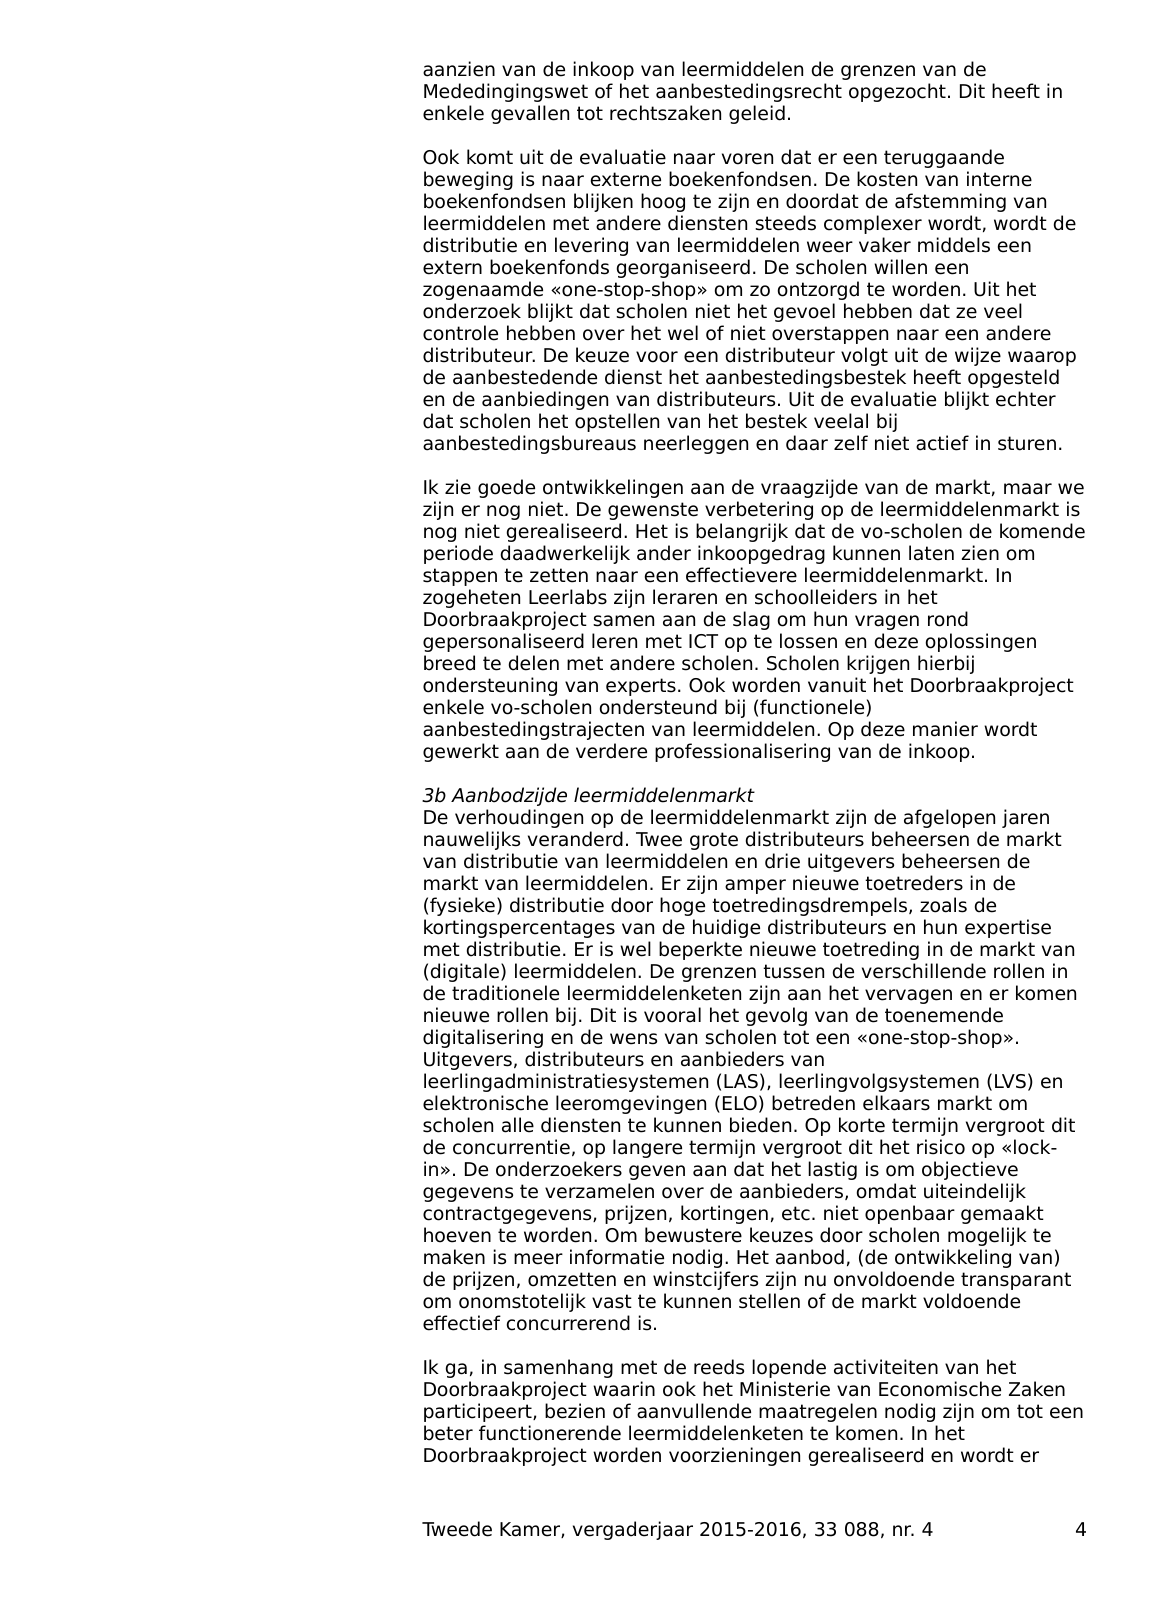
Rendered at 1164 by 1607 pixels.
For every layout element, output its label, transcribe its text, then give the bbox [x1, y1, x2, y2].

text Ook komt uit de evaluatie naar voren dat er een teruggaande beweging is naar externe boekenfondsen. De kosten van interne boekenfondsen blijken hoog te zijn en doordat de afstemming van leermiddelen met andere diensten steeds complexer wordt, wordt de distributie en levering van leermiddelen weer vaker middels een extern boekenfonds georganiseerd. De scholen willen een zogenaamde «one-stop-shop» om zo ontzorgd te worden. Uit het onderzoek blijkt dat scholen niet het gevoel hebben dat ze veel controle hebben over het wel of niet overstappen naar een andere distributeur. De keuze voor een distributeur volgt uit de wijze waarop de aanbestedende dienst het aanbestedingsbestek heeft opgesteld en de aanbiedingen van distributeurs. Uit de evaluatie blijkt echter dat scholen het opstellen van het bestek veelal bij aanbestedingsbureaus neerleggen en daar zelf niet actief in sturen. [422, 147, 1087, 455]
text aanzien van de inkoop van leermiddelen de grenzen van de Mededingingswet of het aanbestedingsrecht opgezocht. Dit heeft in enkele gevallen tot rechtszaken geleid. [422, 59, 1087, 125]
text Ik zie goede ontwikkelingen aan de vraagzijde van de markt, maar we zijn er nog niet. De gewenste verbetering op de leermiddelenmarkt is nog niet gerealiseerd. Het is belangrijk dat de vo-scholen de komende periode daadwerkelijk ander inkoopgedrag kunnen laten zien om stappen te zetten naar een effectievere leermiddelenmarkt. In zogeheten Leerlabs zijn leraren en schoolleiders in het Doorbraakproject samen aan de slag om hun vragen rond gepersonaliseerd leren met ICT op te lossen en deze oplossingen breed te delen met andere scholen. Scholen krijgen hierbij ondersteuning van experts. Ook worden vanuit het Doorbraakproject enkele vo-scholen ondersteund bij (functionele) aanbestedingstrajecten van leermiddelen. Op deze manier wordt gewerkt aan de verdere professionalisering van de inkoop. [422, 477, 1087, 763]
text De verhoudingen op de leermiddelenmarkt zijn de afgelopen jaren nauwelijks veranderd. Twee grote distributeurs beheersen de markt van distributie van leermiddelen en drie uitgevers beheersen de markt van leermiddelen. Er zijn amper nieuwe toetreders in de (fysieke) distributie door hoge toetredingsdrempels, zoals de kortingspercentages van de huidige distributeurs en hun expertise met distributie. Er is wel beperkte nieuwe toetreding in de markt van (digitale) leermiddelen. De grenzen tussen de verschillende rollen in de traditionele leermiddelenketen zijn aan het vervagen en er komen nieuwe rollen bij. Dit is vooral het gevolg van de toenemende digitalisering en de wens van scholen tot een «one-stop-shop». Uitgevers, distributeurs en aanbieders van leerlingadministratiesystemen (LAS), leerlingvolgsystemen (LVS) en elektronische leeromgevingen (ELO) betreden elkaars markt om scholen alle diensten te kunnen bieden. Op korte termijn vergroot dit de concurrentie, op langere termijn vergroot dit het risico op «lock-in». De onderzoekers geven aan dat het lastig is om objectieve gegevens te verzamelen over de aanbieders, omdat uiteindelijk contractgegevens, prijzen, kortingen, etc. niet openbaar gemaakt hoeven te worden. Om bewustere keuzes door scholen mogelijk te maken is meer informatie nodig. Het aanbod, (de ontwikkeling van) de prijzen, omzetten en winstcijfers zijn nu onvoldoende transparant om onomstotelijk vast te kunnen stellen of de markt voldoende effectief concurrerend is. [422, 807, 1087, 1334]
text Ik ga, in samenhang met de reeds lopende activiteiten van het Doorbraakproject waarin ook het Ministerie van Economische Zaken participeert, bezien of aanvullende maatregelen nodig zijn om tot een beter functionerende leermiddelenketen te komen. In het Doorbraakproject worden voorzieningen gerealiseerd en wordt er [422, 1357, 1087, 1467]
subtitle 3b Aanbodzijde leermiddelenmarkt [422, 785, 1087, 807]
